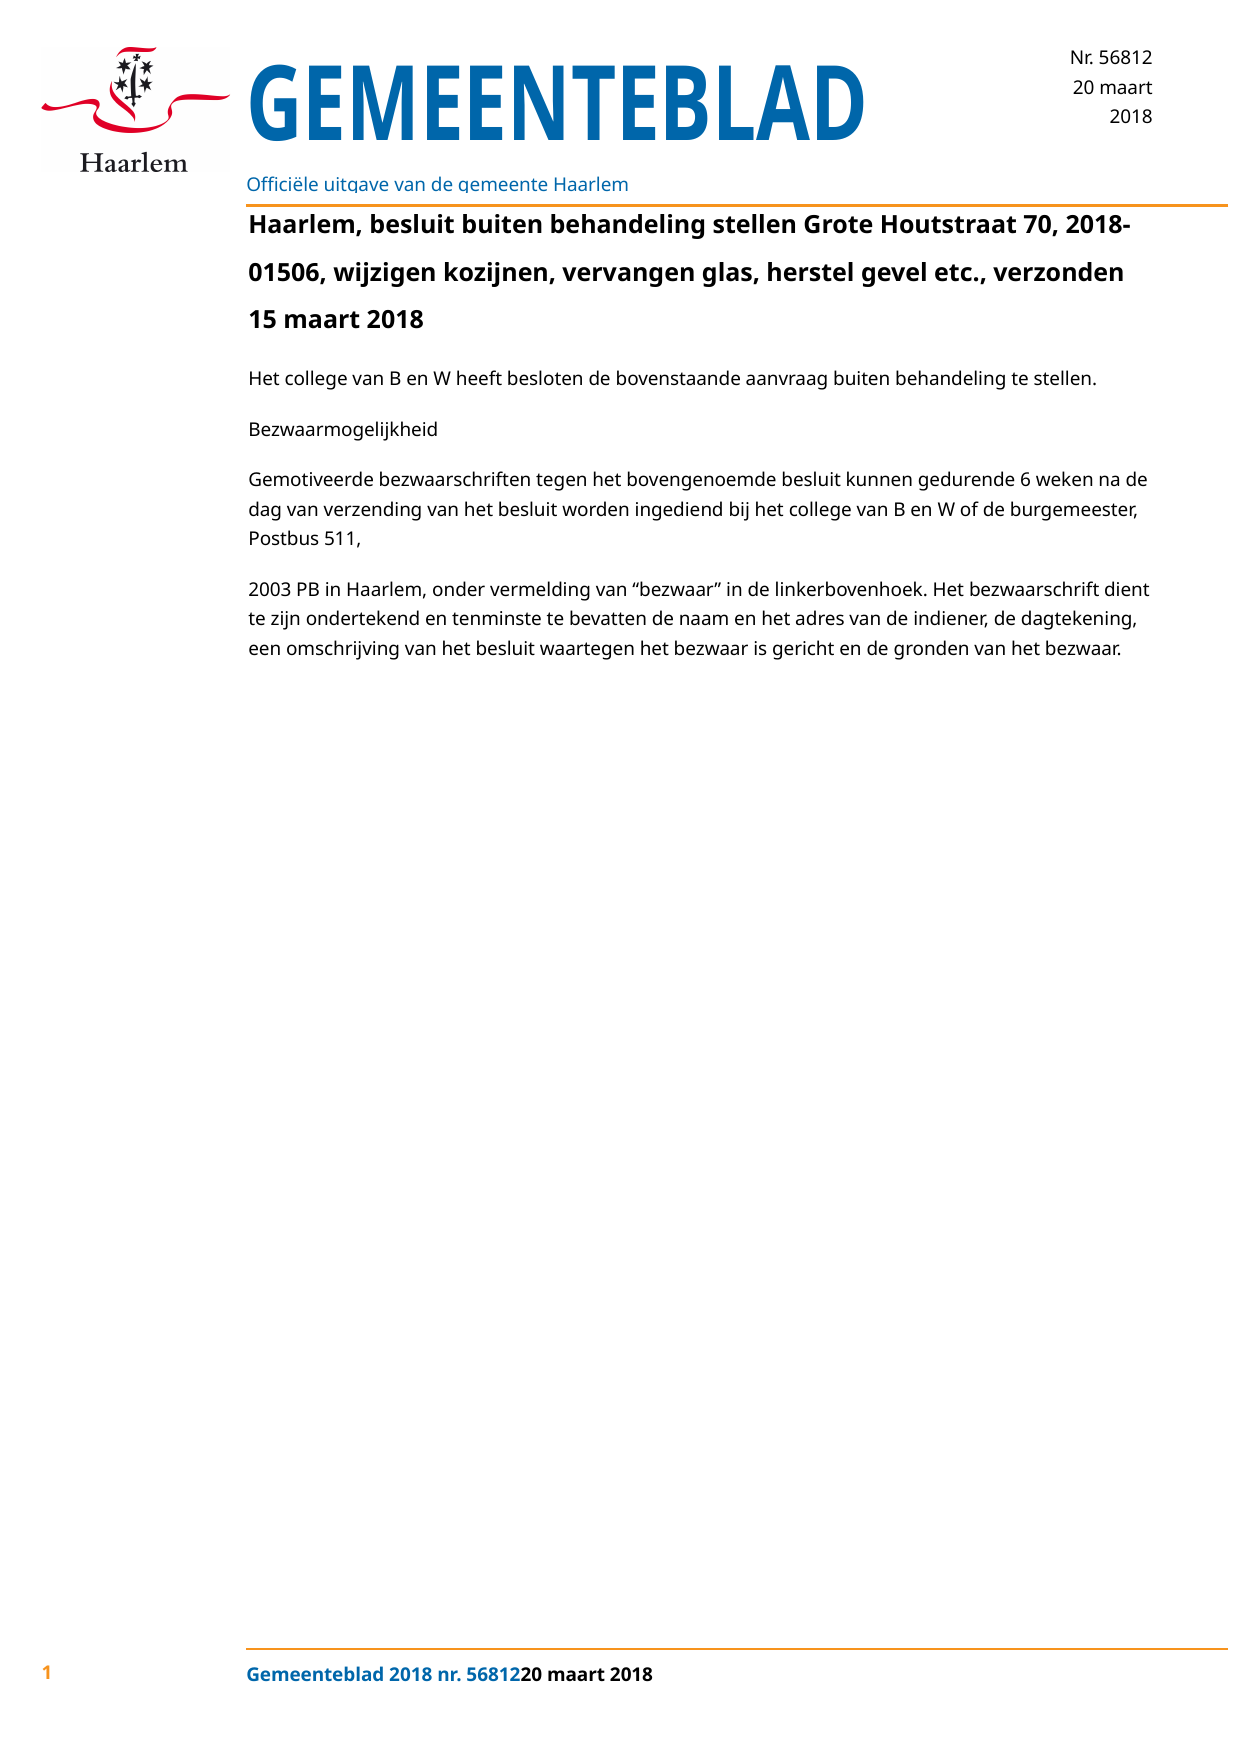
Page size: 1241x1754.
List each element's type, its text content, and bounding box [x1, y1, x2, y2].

text Haarlem, besluit buiten behandeling stellen Grote Houtstraat 70, 2018-01506, wijzigen kozijnen, vervangen glas, herstel gevel etc., verzonden 15 maart 2018 [248, 207, 1152, 336]
text 2003 PB in Haarlem, onder vermelding van “bezwaar” in de linkerbovenhoek. Het bezwaarschrift dient te zijn ondertekend en tenminste te bevatten de naam en het adres van de indiener, de dagtekening, een omschrijving van het besluit waartegen het bezwaar is gericht en de gronden van het bezwaar. [248, 576, 1152, 661]
picture [41, 47, 231, 172]
text Bezwaarmogelijkheid [248, 416, 1152, 442]
text Het college van B en W heeft besloten de bovenstaande aanvraag buiten behandeling te stellen. [248, 366, 1152, 391]
text Gemotiveerde bezwaarschriften tegen het bovengenoemde besluit kunnen gedurende 6 weken na de dag van verzending van het besluit worden ingediend bij het college van B en W of de burgemeester, Postbus 511, [248, 466, 1152, 551]
